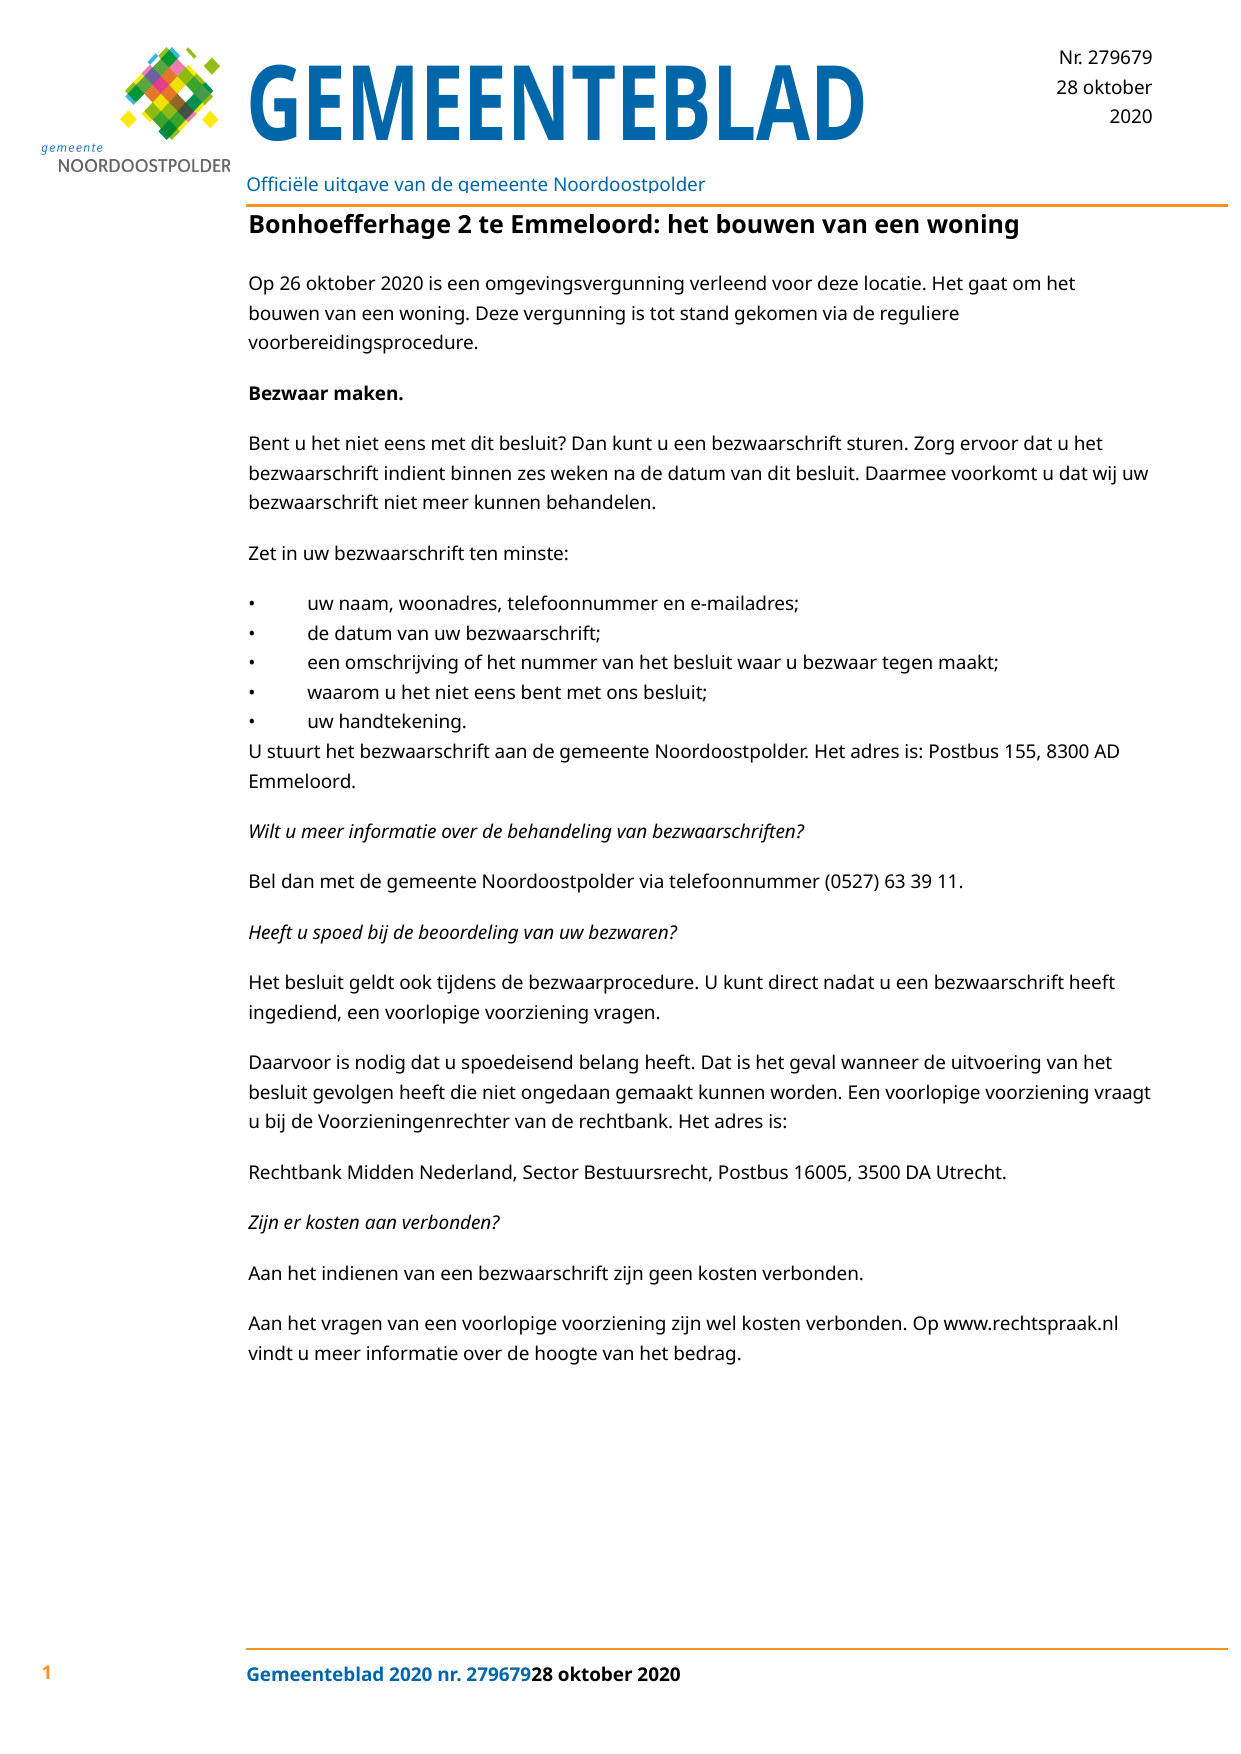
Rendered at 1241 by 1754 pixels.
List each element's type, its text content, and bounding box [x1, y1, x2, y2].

text Heeft u spoed bij de beoordeling van uw bezwaren? [248, 919, 1152, 945]
list de datum van uw bezwaarschrift; [248, 620, 1152, 646]
text Bent u het niet eens met dit besluit? Dan kunt u een bezwaarschrift sturen. Zorg ervoor dat u het bezwaarschrift indient binnen zes weken na de datum van dit besluit. Daarmee voorkomt u dat wij uw bezwaarschrift niet meer kunnen behandelen. [248, 430, 1152, 515]
text Rechtbank Midden Nederland, Sector Bestuursrecht, Postbus 16005, 3500 DA Utrecht. [248, 1159, 1152, 1185]
text Bonhoefferhage 2 te Emmeloord: het bouwen van een woning [248, 207, 1152, 241]
text U stuurt het bezwaarschrift aan de gemeente Noordoostpolder. Het adres is: Postbus 155, 8300 AD Emmeloord. [248, 738, 1152, 793]
text Zet in uw bezwaarschrift ten minste: [248, 540, 1152, 566]
text Aan het indienen van een bezwaarschrift zijn geen kosten verbonden. [248, 1260, 1152, 1286]
text Wilt u meer informatie over de behandeling van bezwaarschriften? [248, 818, 1152, 844]
list uw handtekening. [248, 709, 1152, 734]
list een omschrijving of het nummer van het besluit waar u bezwaar tegen maakt; [248, 649, 1152, 675]
text Aan het vragen van een voorlopige voorziening zijn wel kosten verbonden. Op www.rechtspraak.nl vindt u meer informatie over de hoogte van het bedrag. [248, 1310, 1152, 1366]
list uw naam, woonadres, telefoonnummer en e-mailadres; [248, 590, 1152, 616]
text Daarvoor is nodig dat u spoedeisend belang heeft. Dat is het geval wanneer de uitvoering van het besluit gevolgen heeft die niet ongedaan gemaakt kunnen worden. Een voorlopige voorziening vraagt u bij de Voorzieningenrechter van de rechtbank. Het adres is: [248, 1049, 1152, 1134]
text Bezwaar maken. [248, 380, 1152, 406]
text Bel dan met de gemeente Noordoostpolder via telefoonnummer (0527) 63 39 11. [248, 869, 1152, 894]
text Op 26 oktober 2020 is een omgevingsvergunning verleend voor deze locatie. Het gaat om het bouwen van een woning. Deze vergunning is tot stand gekomen via de reguliere voorbereidingsprocedure. [248, 270, 1152, 355]
text Het besluit geldt ook tijdens de bezwaarprocedure. U kunt direct nadat u een bezwaarschrift heeft ingediend, een voorlopige voorziening vragen. [248, 969, 1152, 1025]
list waarom u het niet eens bent met ons besluit; [248, 679, 1152, 705]
picture [41, 47, 231, 172]
text Zijn er kosten aan verbonden? [248, 1209, 1152, 1235]
